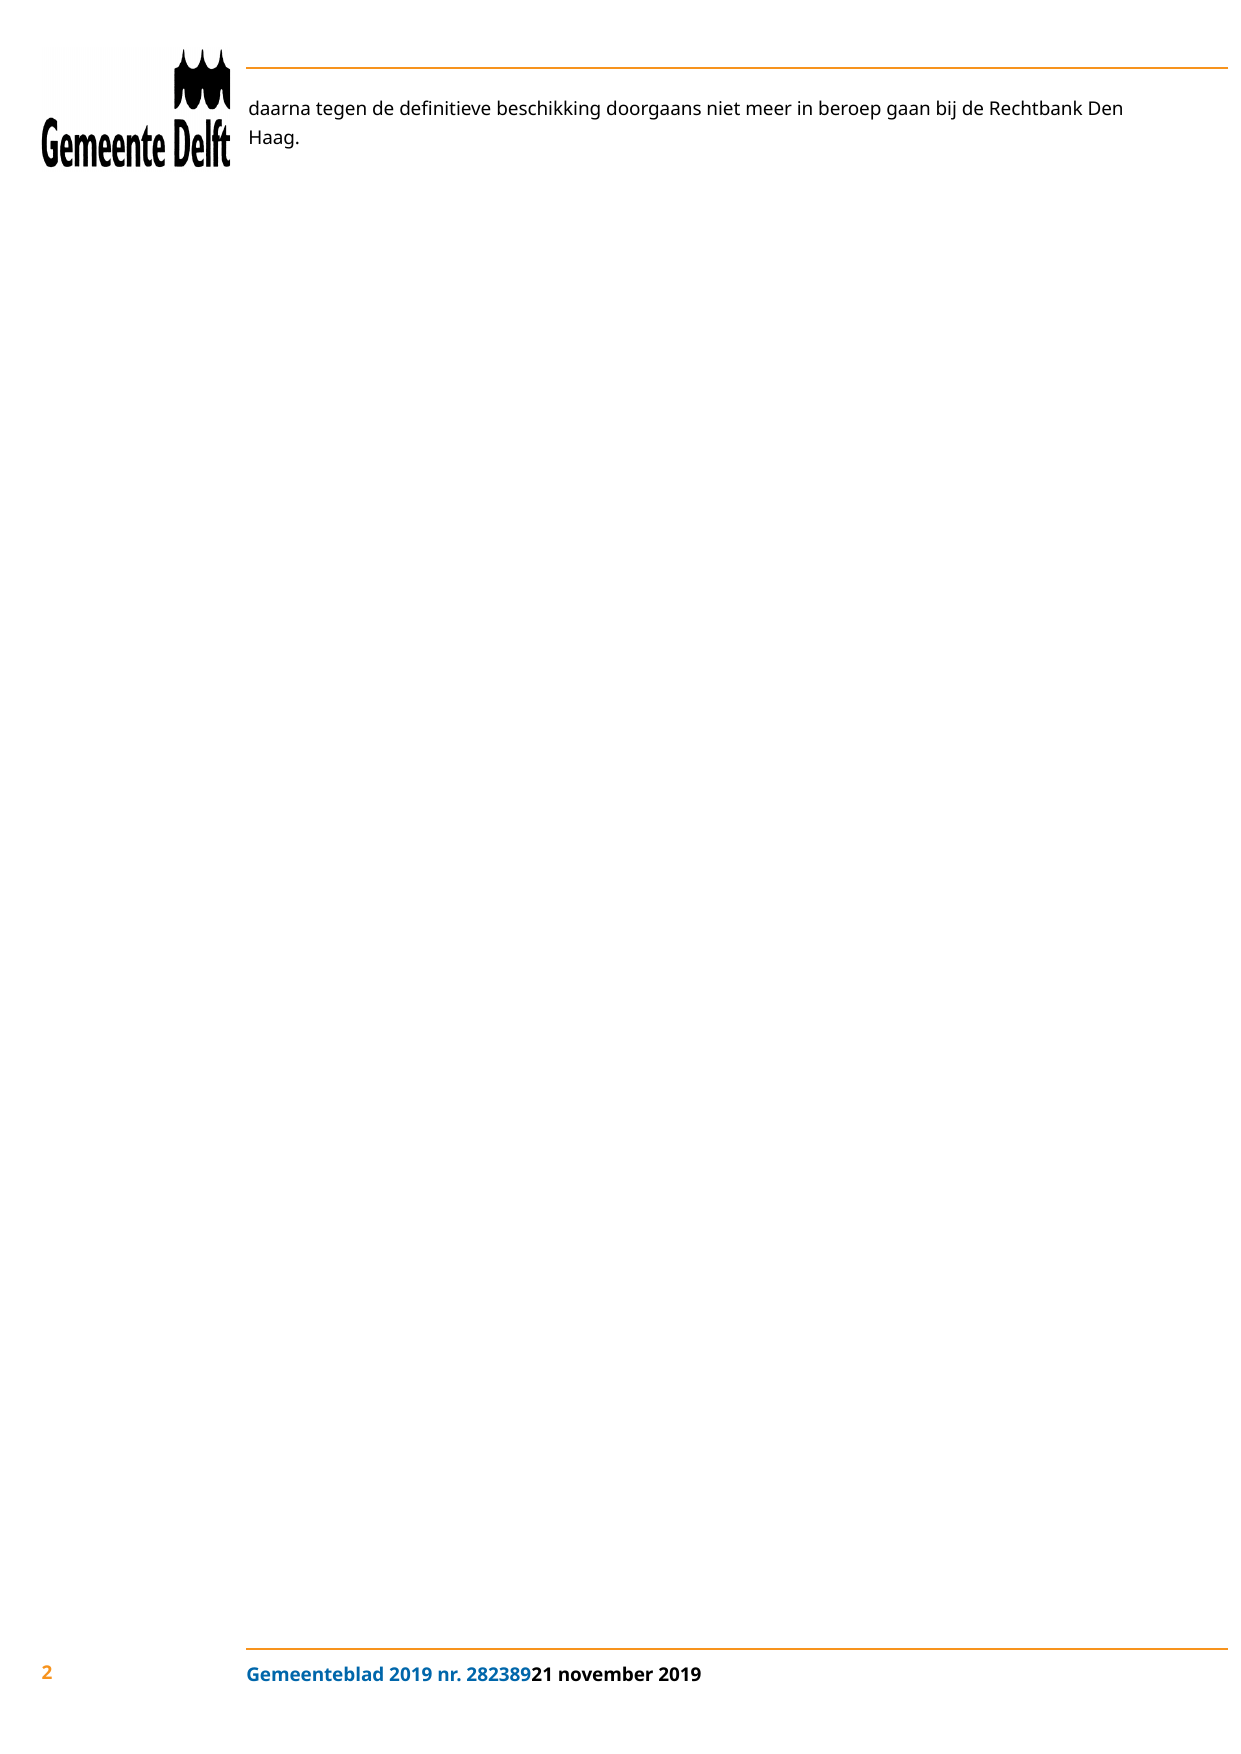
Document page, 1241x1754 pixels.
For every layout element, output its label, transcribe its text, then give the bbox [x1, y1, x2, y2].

picture [41, 47, 231, 172]
text daarna tegen de definitieve beschikking doorgaans niet meer in beroep gaan bij de Rechtbank Den Haag. [248, 95, 1152, 150]
